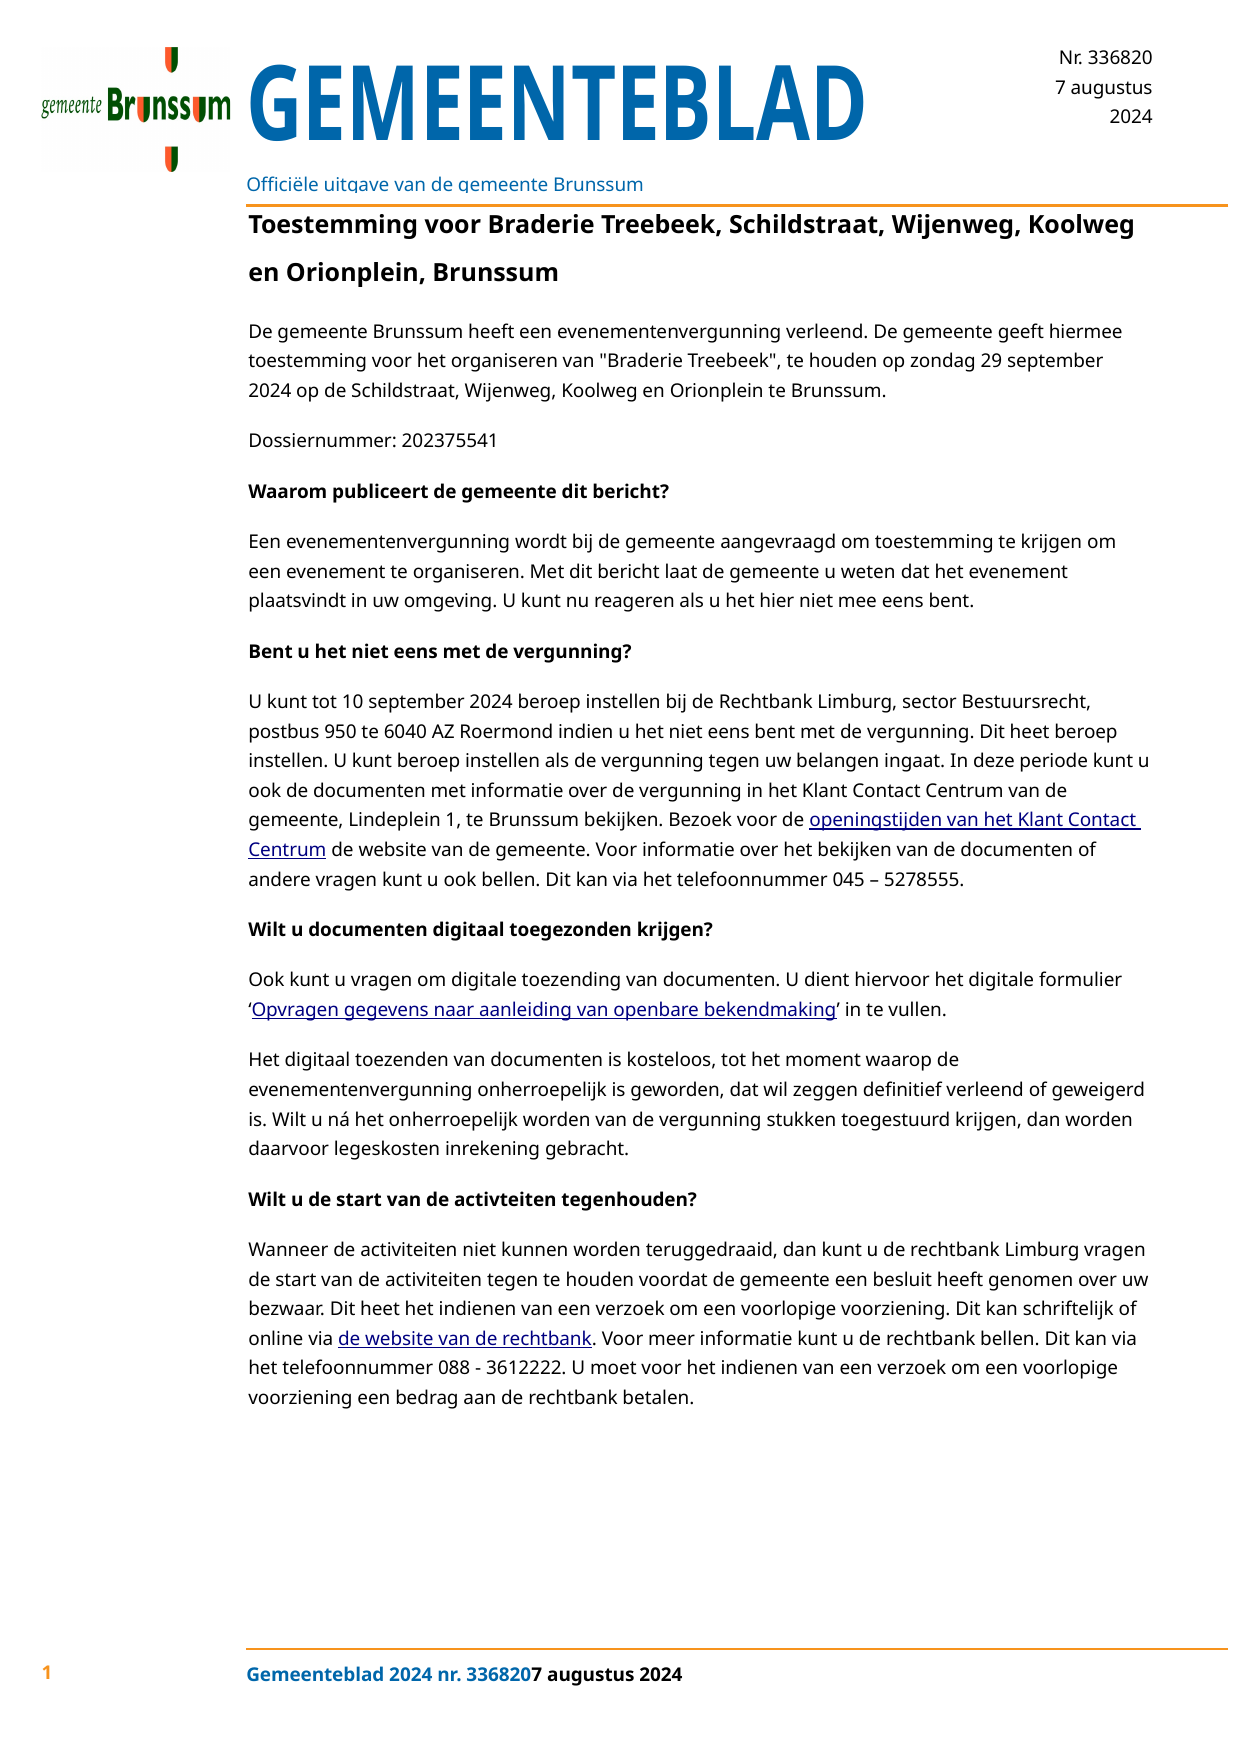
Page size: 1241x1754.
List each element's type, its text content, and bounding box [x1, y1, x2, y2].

text Wilt u documenten digitaal toegezonden krijgen? [248, 916, 1152, 942]
text Ook kunt u vragen om digitale toezending van documenten. U dient hiervoor het digitale formulier ‘Opvragen gegevens naar aanleiding van openbare bekendmaking’ in te vullen. [248, 967, 1152, 1022]
text Toestemming voor Braderie Treebeek, Schildstraat, Wijenweg, Koolweg en Orionplein, Brunssum [248, 207, 1152, 288]
text Een evenementenvergunning wordt bij de gemeente aangevraagd om toestemming te krijgen om een evenement te organiseren. Met dit bericht laat de gemeente u weten dat het evenement plaatsvindt in uw omgeving. U kunt nu reageren als u het hier niet mee eens bent. [248, 528, 1152, 613]
picture [41, 47, 231, 172]
text De gemeente Brunssum heeft een evenementenvergunning verleend. De gemeente geeft hiermee toestemming voor het organiseren van "Braderie Treebeek", te houden op zondag 29 september 2024 op de Schildstraat, Wijenweg, Koolweg en Orionplein te Brunssum. [248, 318, 1152, 403]
text Waarom publiceert de gemeente dit bericht? [248, 478, 1152, 504]
text Het digitaal toezenden van documenten is kosteloos, tot het moment waarop de evenementenvergunning onherroepelijk is geworden, dat wil zeggen definitief verleend of geweigerd is. Wilt u ná het onherroepelijk worden van de vergunning stukken toegestuurd krijgen, dan worden daarvoor legeskosten inrekening gebracht. [248, 1047, 1152, 1161]
text Wilt u de start van de activteiten tegenhouden? [248, 1186, 1152, 1212]
text Bent u het niet eens met de vergunning? [248, 638, 1152, 664]
text U kunt tot 10 september 2024 beroep instellen bij de Rechtbank Limburg, sector Bestuursrecht, postbus 950 te 6040 AZ Roermond indien u het niet eens bent met de vergunning. Dit heet beroep instellen. U kunt beroep instellen als de vergunning tegen uw belangen ingaat. In deze periode kunt u ook de documenten met informatie over de vergunning in het Klant Contact Centrum van de gemeente, Lindeplein 1, te Brunssum bekijken. Bezoek voor de openingstijden van het Klant Contact Centrum de website van de gemeente. Voor informatie over het bekijken van de documenten of andere vragen kunt u ook bellen. Dit kan via het telefoonnummer 045 – 5278555. [248, 688, 1152, 892]
text Wanneer de activiteiten niet kunnen worden teruggedraaid, dan kunt u de rechtbank Limburg vragen de start van de activiteiten tegen te houden voordat de gemeente een besluit heeft genomen over uw bezwaar. Dit heet het indienen van een verzoek om een voorlopige voorziening. Dit kan schriftelijk of online via de website van de rechtbank. Voor meer informatie kunt u de rechtbank bellen. Dit kan via het telefoonnummer 088 - 3612222. U moet voor het indienen van een verzoek om een voorlopige voorziening een bedrag aan de rechtbank betalen. [248, 1236, 1152, 1410]
text Dossiernummer: 202375541 [248, 427, 1152, 453]
